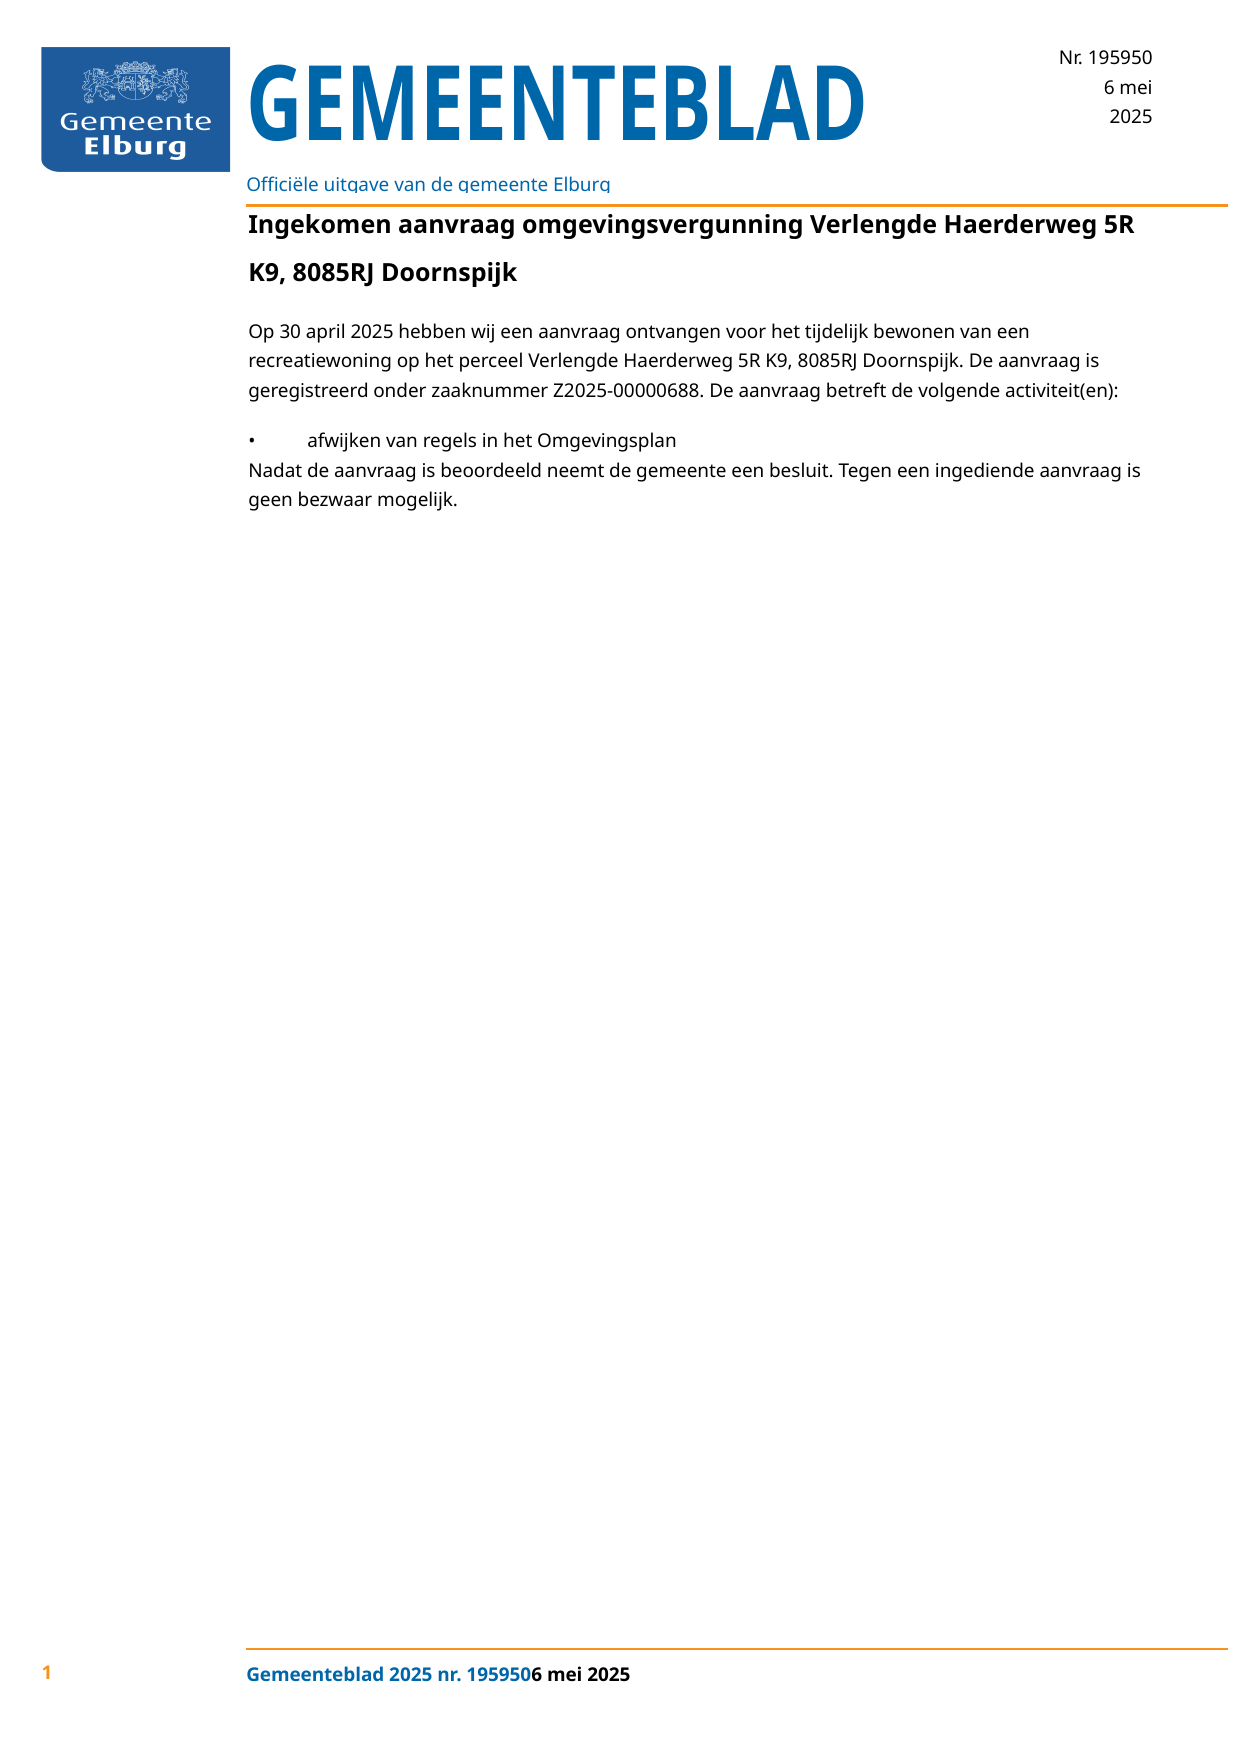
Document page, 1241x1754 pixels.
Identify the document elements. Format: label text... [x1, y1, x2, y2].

text Nadat de aanvraag is beoordeeld neemt de gemeente een besluit. Tegen een ingediende aanvraag is geen bezwaar mogelijk. [248, 457, 1152, 512]
picture [41, 47, 231, 172]
text Ingekomen aanvraag omgevingsvergunning Verlengde Haerderweg 5R K9, 8085RJ Doornspijk [248, 207, 1152, 288]
text Op 30 april 2025 hebben wij een aanvraag ontvangen voor het tijdelijk bewonen van een recreatiewoning op het perceel Verlengde Haerderweg 5R K9, 8085RJ Doornspijk. De aanvraag is geregistreerd onder zaaknummer Z2025-00000688. De aanvraag betreft de volgende activiteit(en): [248, 318, 1152, 403]
list afwijken van regels in het Omgevingsplan [248, 427, 1152, 453]
